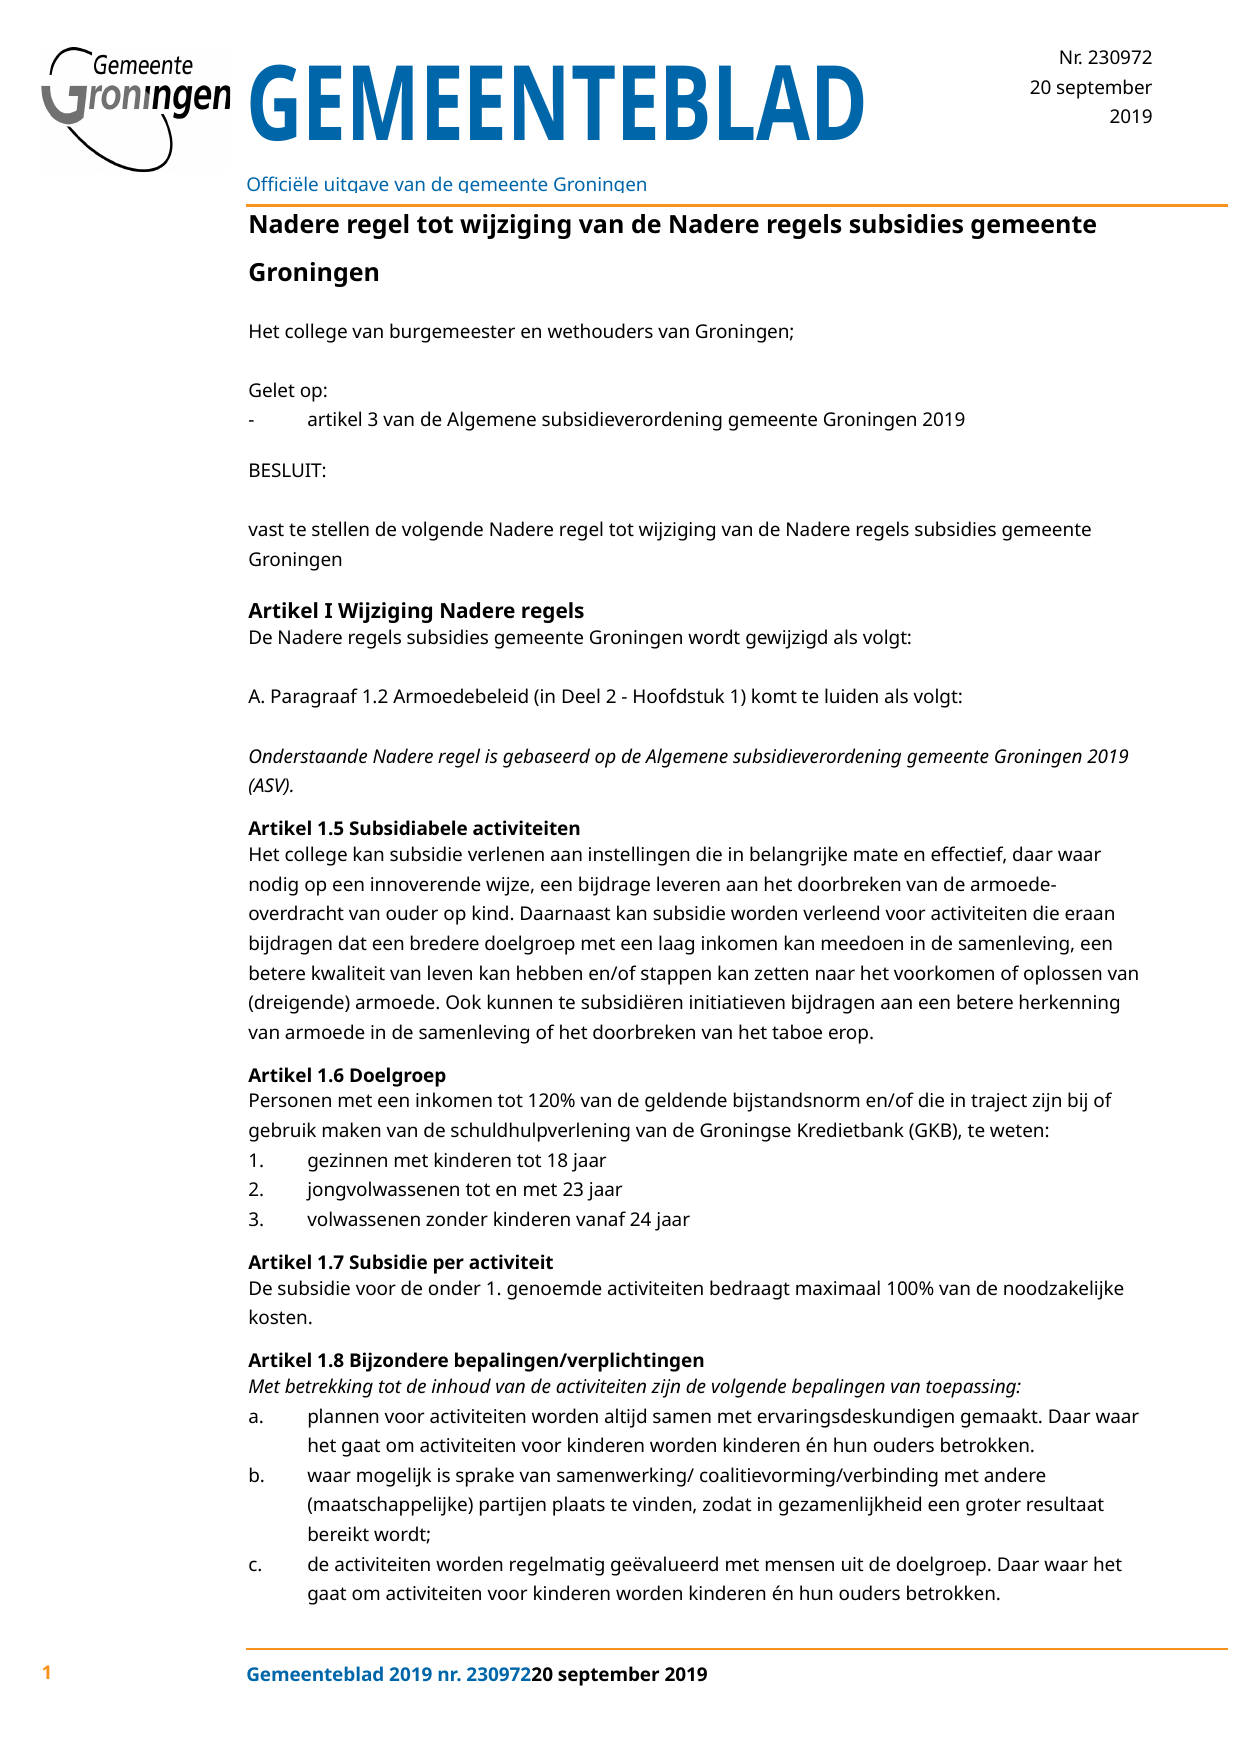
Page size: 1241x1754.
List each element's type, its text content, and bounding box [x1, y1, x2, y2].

list plannen voor activiteiten worden altijd samen met ervaringsdeskundigen gemaakt. Daar waar het gaat om activiteiten voor kinderen worden kinderen én hun ouders betrokken. [248, 1403, 1152, 1458]
text Artikel 1.8 Bijzondere bepalingen/verplichtingen [248, 1348, 1152, 1373]
text Gelet op: [248, 377, 1152, 403]
text Artikel I Wijziging Nadere regels [248, 596, 1152, 624]
text vast te stellen de volgende Nadere regel tot wijziging van de Nadere regels subsidies gemeente Groningen [248, 516, 1152, 571]
text BESLUIT: [248, 457, 1152, 483]
list waar mogelijk is sprake van samenwerking/ coalitievorming/verbinding met andere (maatschappelijke) partijen plaats te vinden, zodat in gezamenlijkheid een groter resultaat bereikt wordt; [248, 1462, 1152, 1547]
text Nadere regel tot wijziging van de Nadere regels subsidies gemeente Groningen [248, 207, 1152, 288]
list volwassenen zonder kinderen vanaf 24 jaar [248, 1206, 1152, 1232]
text Personen met een inkomen tot 120% van de geldende bijstandsnorm en/of die in traject zijn bij of gebruik maken van de schuldhulpverlening van de Groningse Kredietbank (GKB), te weten: [248, 1088, 1152, 1143]
text Het college kan subsidie verlenen aan instellingen die in belangrijke mate en effectief, daar waar nodig op een innoverende wijze, een bijdrage leveren aan het doorbreken van de armoede-overdracht van ouder op kind. Daarnaast kan subsidie worden verleend voor activiteiten die eraan bijdragen dat een bredere doelgroep met een laag inkomen kan meedoen in de samenleving, een betere kwaliteit van leven kan hebben en/of stappen kan zetten naar het voorkomen of oplossen van (dreigende) armoede. Ook kunnen te subsidiëren initiatieven bijdragen aan een betere herkenning van armoede in de samenleving of het doorbreken van het taboe erop. [248, 841, 1152, 1044]
text Met betrekking tot de inhoud van de activiteiten zijn de volgende bepalingen van toepassing: [248, 1373, 1152, 1399]
text Het college van burgemeester en wethouders van Groningen; [248, 318, 1152, 344]
text Artikel 1.6 Doelgroep [248, 1062, 1152, 1088]
picture [41, 47, 231, 172]
text Onderstaande Nadere regel is gebaseerd op de Algemene subsidieverordening gemeente Groningen 2019 (ASV). [248, 743, 1152, 798]
text De subsidie voor de onder 1. genoemde activiteiten bedraagt maximaal 100% van de noodzakelijke kosten. [248, 1275, 1152, 1330]
text A. Paragraaf 1.2 Armoedebeleid (in Deel 2 - Hoofdstuk 1) komt te luiden als volgt: [248, 684, 1152, 709]
list de activiteiten worden regelmatig geëvalueerd met mensen uit de doelgroep. Daar waar het gaat om activiteiten voor kinderen worden kinderen én hun ouders betrokken. [248, 1551, 1152, 1606]
text Artikel 1.7 Subsidie per activiteit [248, 1249, 1152, 1275]
text Artikel 1.5 Subsidiabele activiteiten [248, 816, 1152, 841]
text De Nadere regels subsidies gemeente Groningen wordt gewijzigd als volgt: [248, 624, 1152, 650]
list artikel 3 van de Algemene subsidieverordening gemeente Groningen 2019 [248, 407, 1152, 432]
list jongvolwassenen tot en met 23 jaar [248, 1176, 1152, 1202]
list gezinnen met kinderen tot 18 jaar [248, 1147, 1152, 1173]
